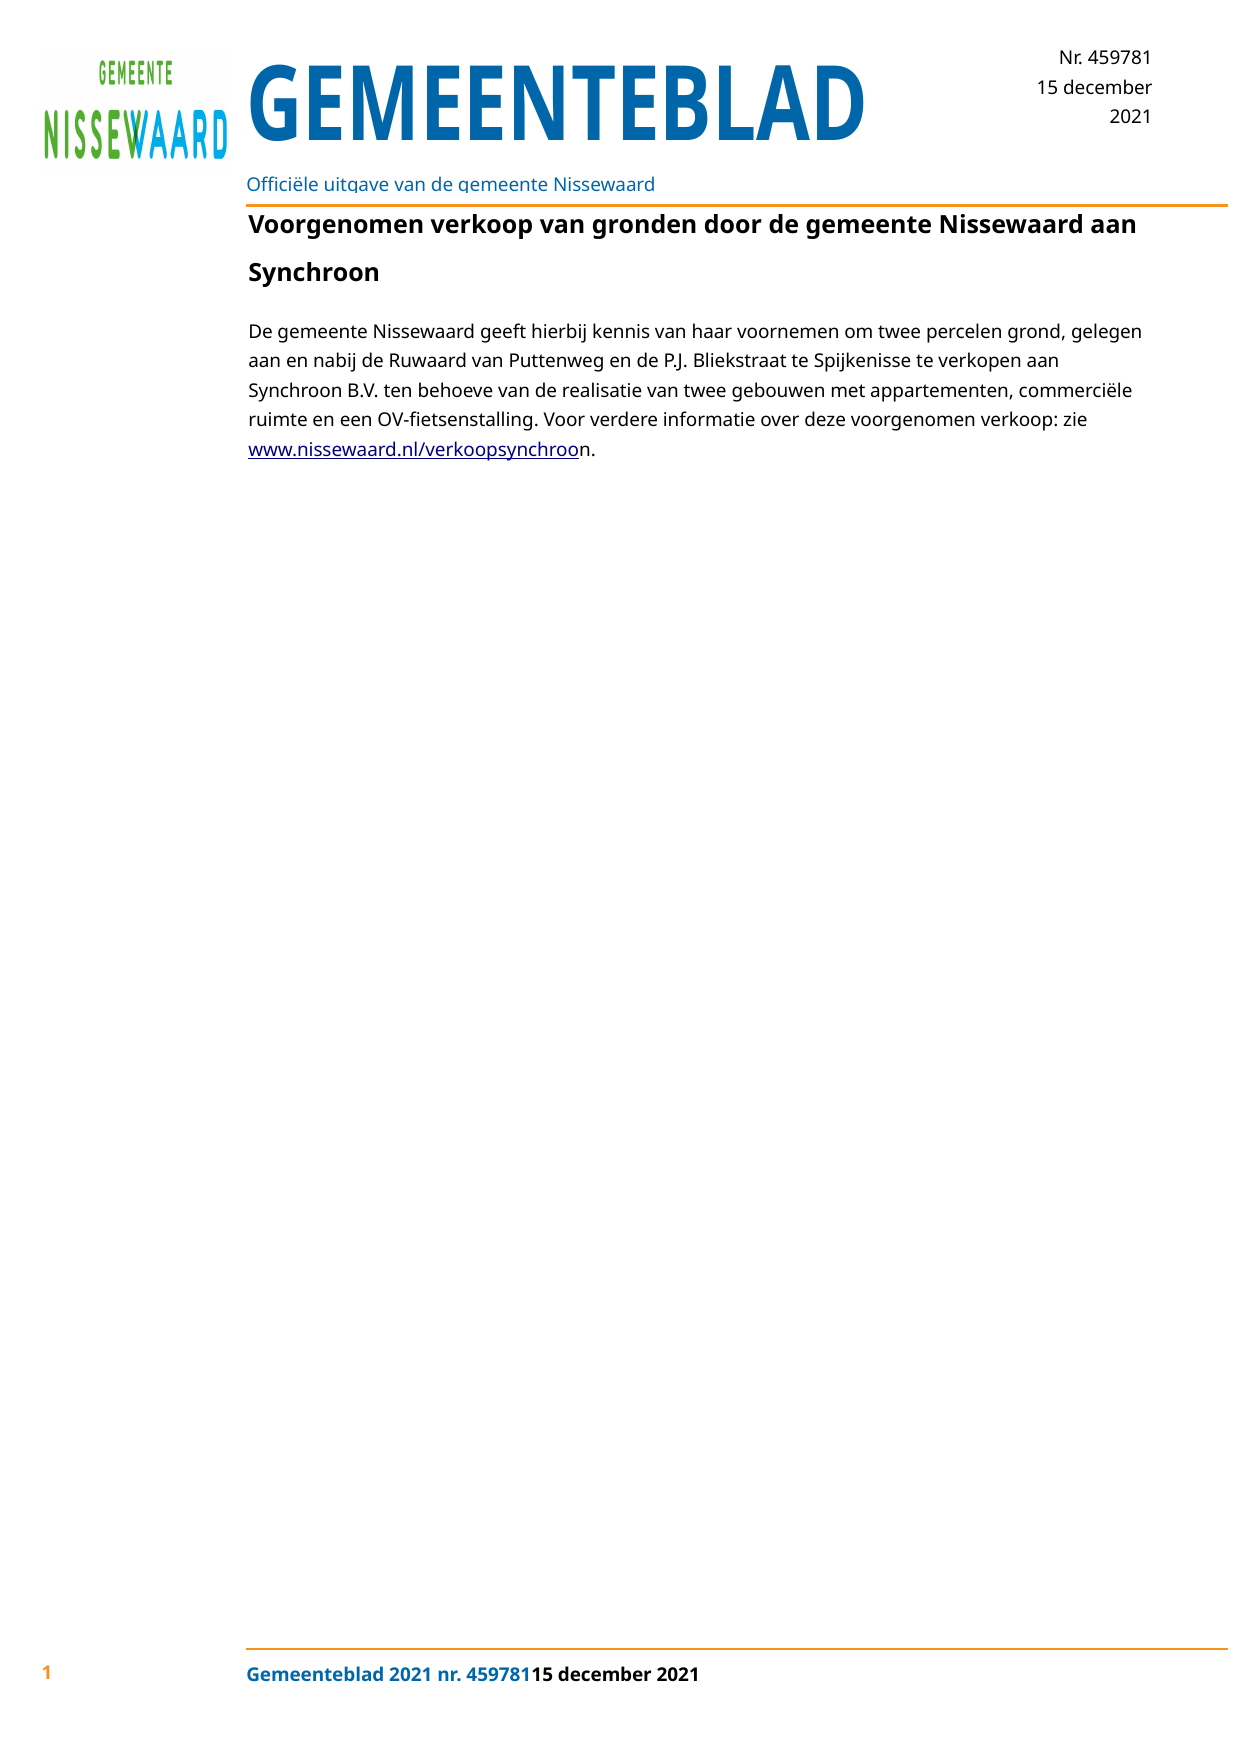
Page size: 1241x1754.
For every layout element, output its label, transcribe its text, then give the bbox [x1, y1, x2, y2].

text De gemeente Nissewaard geeft hierbij kennis van haar voornemen om twee percelen grond, gelegen aan en nabij de Ruwaard van Puttenweg en de P.J. Bliekstraat te Spijkenisse te verkopen aan Synchroon B.V. ten behoeve van de realisatie van twee gebouwen met appartementen, commerciële ruimte en een OV-fietsenstalling. Voor verdere informatie over deze voorgenomen verkoop: zie www.nissewaard.nl/verkoopsynchroon. [248, 318, 1152, 462]
text Voorgenomen verkoop van gronden door de gemeente Nissewaard aan Synchroon [248, 207, 1152, 288]
picture [41, 47, 231, 172]
